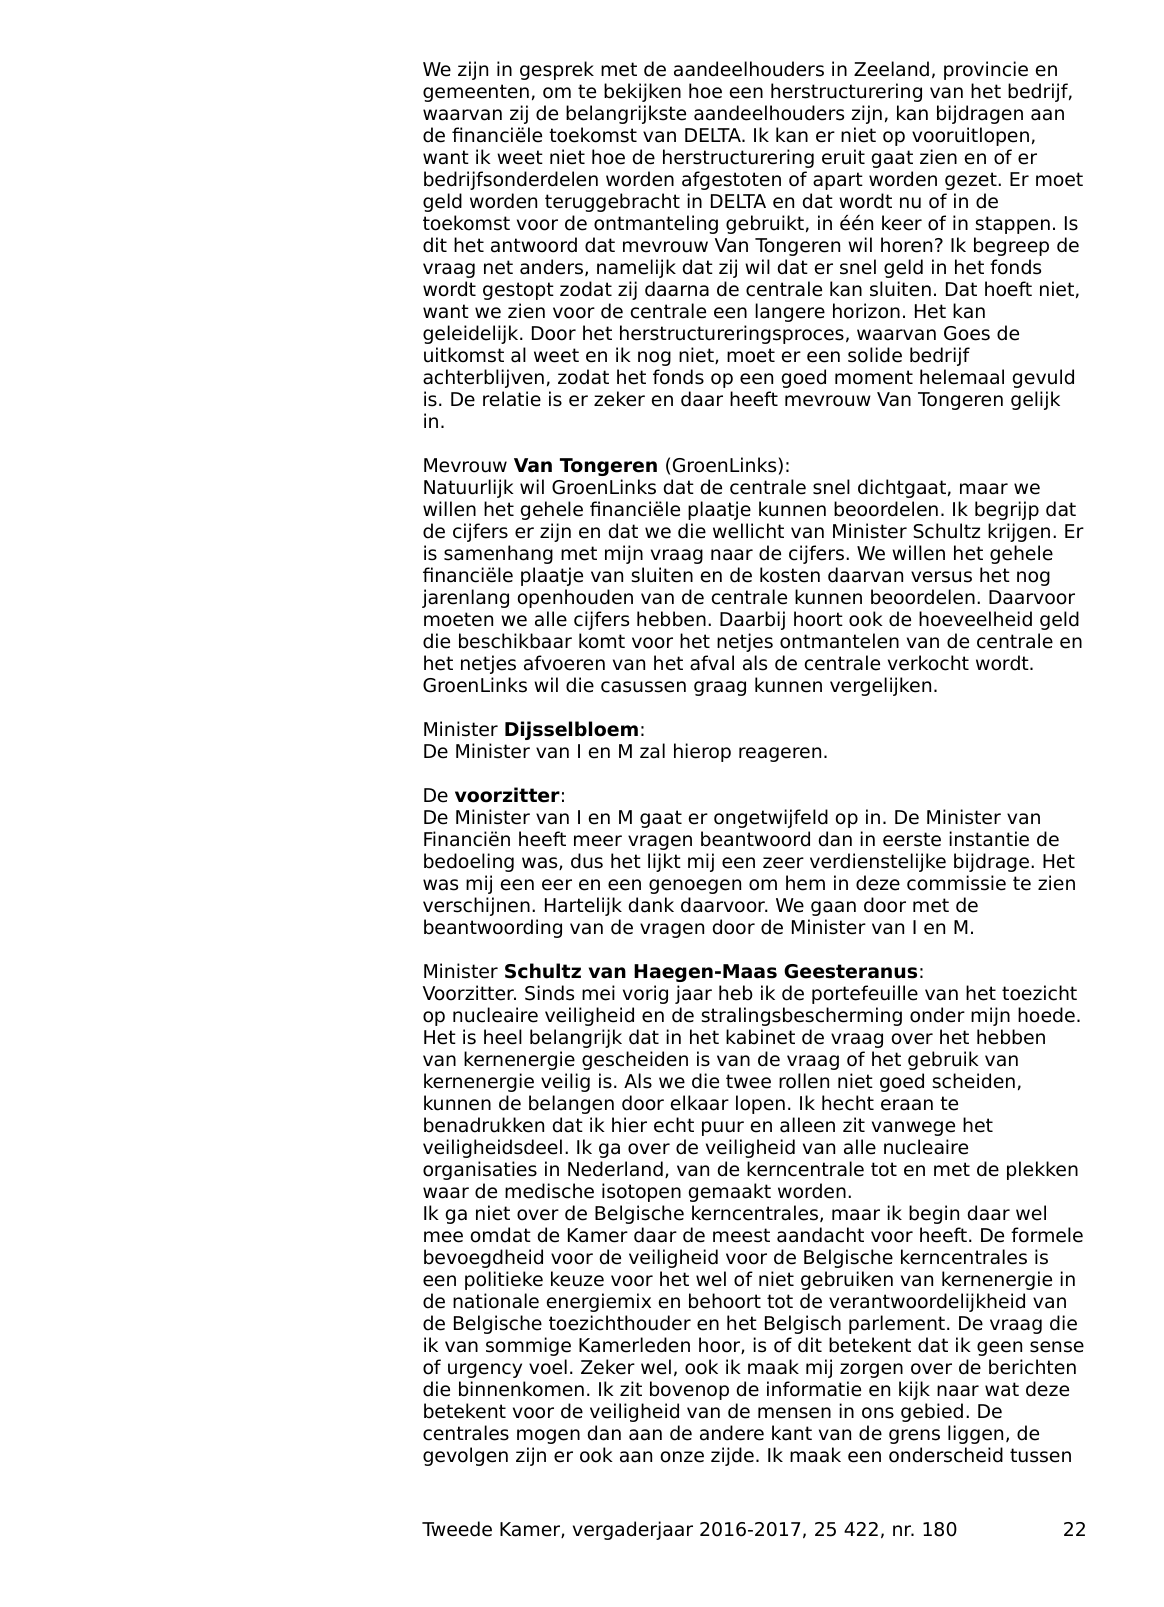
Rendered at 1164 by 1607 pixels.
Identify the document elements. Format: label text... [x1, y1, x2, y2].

text Natuurlijk wil GroenLinks dat de centrale snel dichtgaat, maar we willen het gehele financiële plaatje kunnen beoordelen. Ik begrijp dat de cijfers er zijn en dat we die wellicht van Minister Schultz krijgen. Er is samenhang met mijn vraag naar de cijfers. We willen het gehele financiële plaatje van sluiten en de kosten daarvan versus het nog jarenlang openhouden van de centrale kunnen beoordelen. Daarvoor moeten we alle cijfers hebben. Daarbij hoort ook de hoeveelheid geld die beschikbaar komt voor het netjes ontmantelen van de centrale en het netjes afvoeren van het afval als de centrale verkocht wordt. GroenLinks wil die casussen graag kunnen vergelijken. [422, 477, 1087, 697]
text De voorzitter: [422, 785, 1087, 807]
text We zijn in gesprek met de aandeelhouders in Zeeland, provincie en gemeenten, om te bekijken hoe een herstructurering van het bedrijf, waarvan zij de belangrijkste aandeelhouders zijn, kan bijdragen aan de financiële toekomst van DELTA. Ik kan er niet op vooruitlopen, want ik weet niet hoe de herstructurering eruit gaat zien en of er bedrijfsonderdelen worden afgestoten of apart worden gezet. Er moet geld worden teruggebracht in DELTA en dat wordt nu of in de toekomst voor de ontmanteling gebruikt, in één keer of in stappen. Is dit het antwoord dat mevrouw Van Tongeren wil horen? Ik begreep de vraag net anders, namelijk dat zij wil dat er snel geld in het fonds wordt gestopt zodat zij daarna de centrale kan sluiten. Dat hoeft niet, want we zien voor de centrale een langere horizon. Het kan geleidelijk. Door het herstructureringsproces, waarvan Goes de uitkomst al weet en ik nog niet, moet er een solide bedrijf achterblijven, zodat het fonds op een goed moment helemaal gevuld is. De relatie is er zeker en daar heeft mevrouw Van Tongeren gelijk in. [422, 59, 1087, 433]
text Mevrouw Van Tongeren (GroenLinks): [422, 455, 1087, 477]
text De Minister van I en M gaat er ongetwijfeld op in. De Minister van Financiën heeft meer vragen beantwoord dan in eerste instantie de bedoeling was, dus het lijkt mij een zeer verdienstelijke bijdrage. Het was mij een eer en een genoegen om hem in deze commissie te zien verschijnen. Hartelijk dank daarvoor. We gaan door met de beantwoording van de vragen door de Minister van I en M. [422, 807, 1087, 939]
text Voorzitter. Sinds mei vorig jaar heb ik de portefeuille van het toezicht op nucleaire veiligheid en de stralingsbescherming onder mijn hoede. Het is heel belangrijk dat in het kabinet de vraag over het hebben van kernenergie gescheiden is van de vraag of het gebruik van kernenergie veilig is. Als we die twee rollen niet goed scheiden, kunnen de belangen door elkaar lopen. Ik hecht eraan te benadrukken dat ik hier echt puur en alleen zit vanwege het veiligheidsdeel. Ik ga over de veiligheid van alle nucleaire organisaties in Nederland, van de kerncentrale tot en met de plekken waar de medische isotopen gemaakt worden. [422, 983, 1087, 1203]
text De Minister van I en M zal hierop reageren. [422, 741, 1087, 763]
text Minister Dijsselbloem: [422, 719, 1087, 741]
text Ik ga niet over de Belgische kerncentrales, maar ik begin daar wel mee omdat de Kamer daar de meest aandacht voor heeft. De formele bevoegdheid voor de veiligheid voor de Belgische kerncentrales is een politieke keuze voor het wel of niet gebruiken van kernenergie in de nationale energiemix en behoort tot de verantwoordelijkheid van de Belgische toezichthouder en het Belgisch parlement. De vraag die ik van sommige Kamerleden hoor, is of dit betekent dat ik geen sense of urgency voel. Zeker wel, ook ik maak mij zorgen over de berichten die binnenkomen. Ik zit bovenop de informatie en kijk naar wat deze betekent voor de veiligheid van de mensen in ons gebied. De centrales mogen dan aan de andere kant van de grens liggen, de gevolgen zijn er ook aan onze zijde. Ik maak een onderscheid tussen [422, 1203, 1087, 1467]
text Minister Schultz van Haegen-Maas Geesteranus: [422, 961, 1087, 983]
